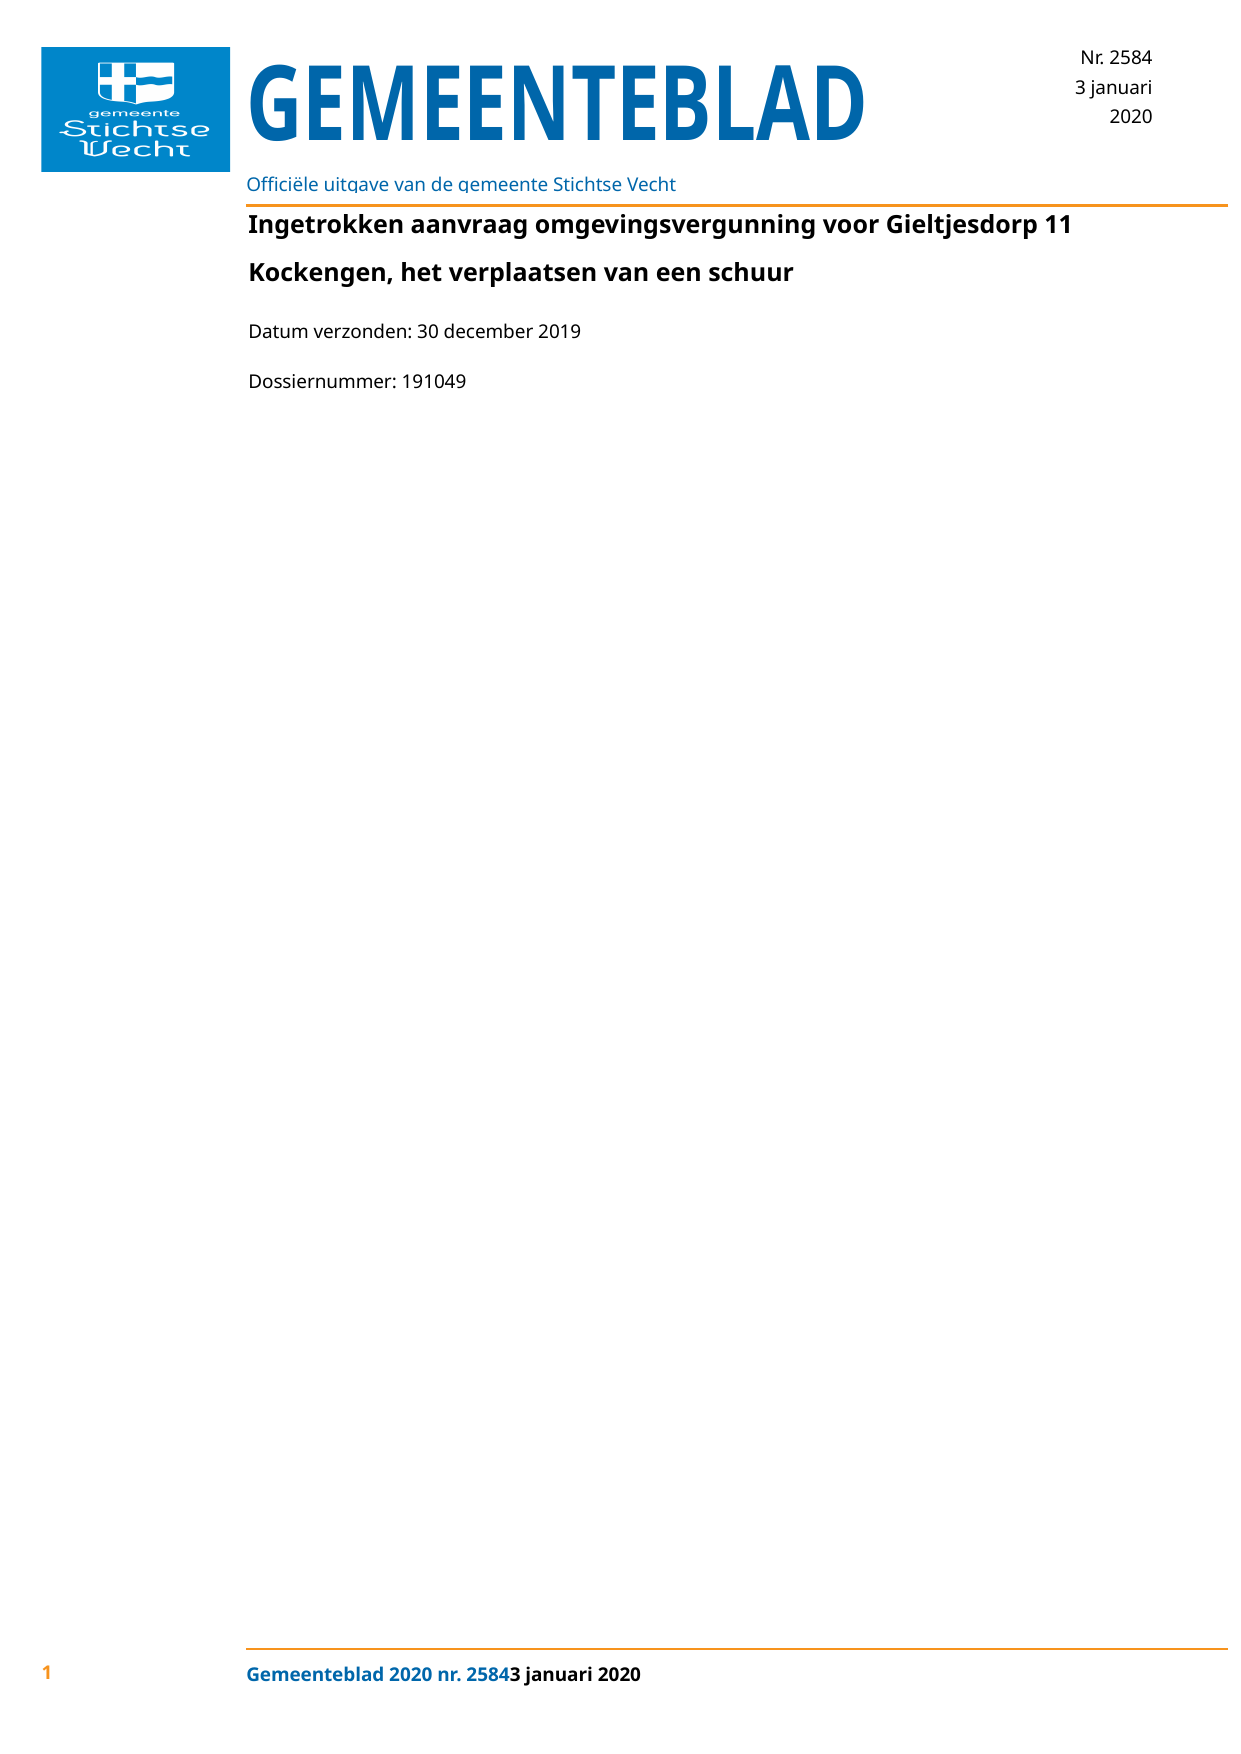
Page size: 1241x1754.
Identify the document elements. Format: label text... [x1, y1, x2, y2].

text Dossiernummer: 191049 [248, 368, 1152, 394]
picture [99, 63, 135, 101]
text Ingetrokken aanvraag omgevingsvergunning voor Gieltjesdorp 11 Kockengen, het verplaatsen van een schuur [248, 207, 1152, 288]
text Datum verzonden: 30 december 2019 [248, 318, 1152, 344]
picture [137, 63, 174, 103]
